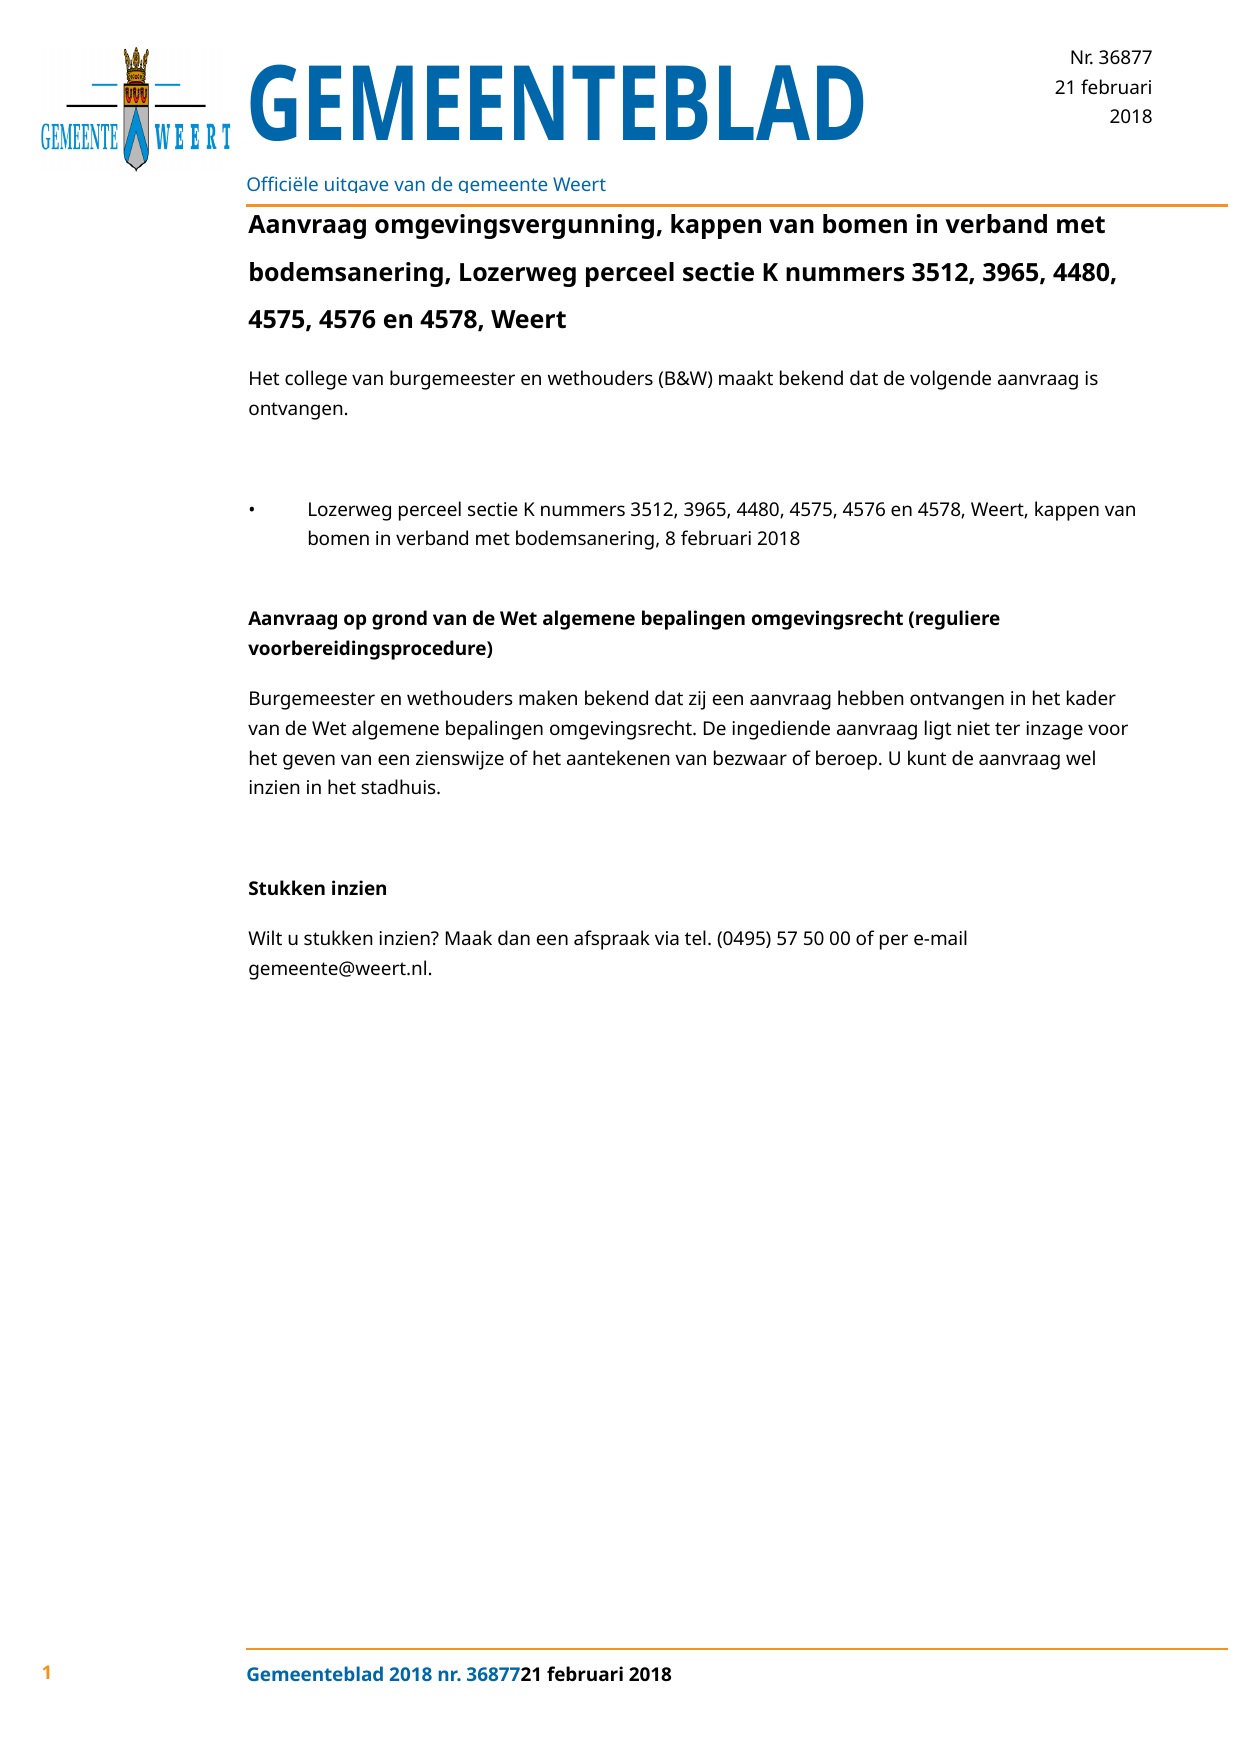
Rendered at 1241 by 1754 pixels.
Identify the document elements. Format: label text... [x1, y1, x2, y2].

text Wilt u stukken inzien? Maak dan een afspraak via tel. (0495) 57 50 00 of per e-mail gemeente@weert.nl. [248, 926, 1152, 981]
text Aanvraag omgevingsvergunning, kappen van bomen in verband met bodemsanering, Lozerweg perceel sectie K nummers 3512, 3965, 4480, 4575, 4576 en 4578, Weert [248, 207, 1152, 336]
text Burgemeester en wethouders maken bekend dat zij een aanvraag hebben ontvangen in het kader van de Wet algemene bepalingen omgevingsrecht. De ingediende aanvraag ligt niet ter inzage voor het geven van een zienswijze of het aantekenen van bezwaar of beroep. U kunt de aanvraag wel inzien in het stadhuis. [248, 686, 1152, 800]
picture [41, 47, 231, 172]
text Het college van burgemeester en wethouders (B&W) maakt bekend dat de volgende aanvraag is ontvangen. [248, 366, 1152, 421]
text Stukken inzien [248, 875, 1152, 901]
list Lozerweg perceel sectie K nummers 3512, 3965, 4480, 4575, 4576 en 4578, Weert, kappen van bomen in verband met bodemsanering, 8 februari 2018 [248, 496, 1152, 551]
text Aanvraag op grond van de Wet algemene bepalingen omgevingsrecht (reguliere voorbereidingsprocedure) [248, 606, 1152, 661]
